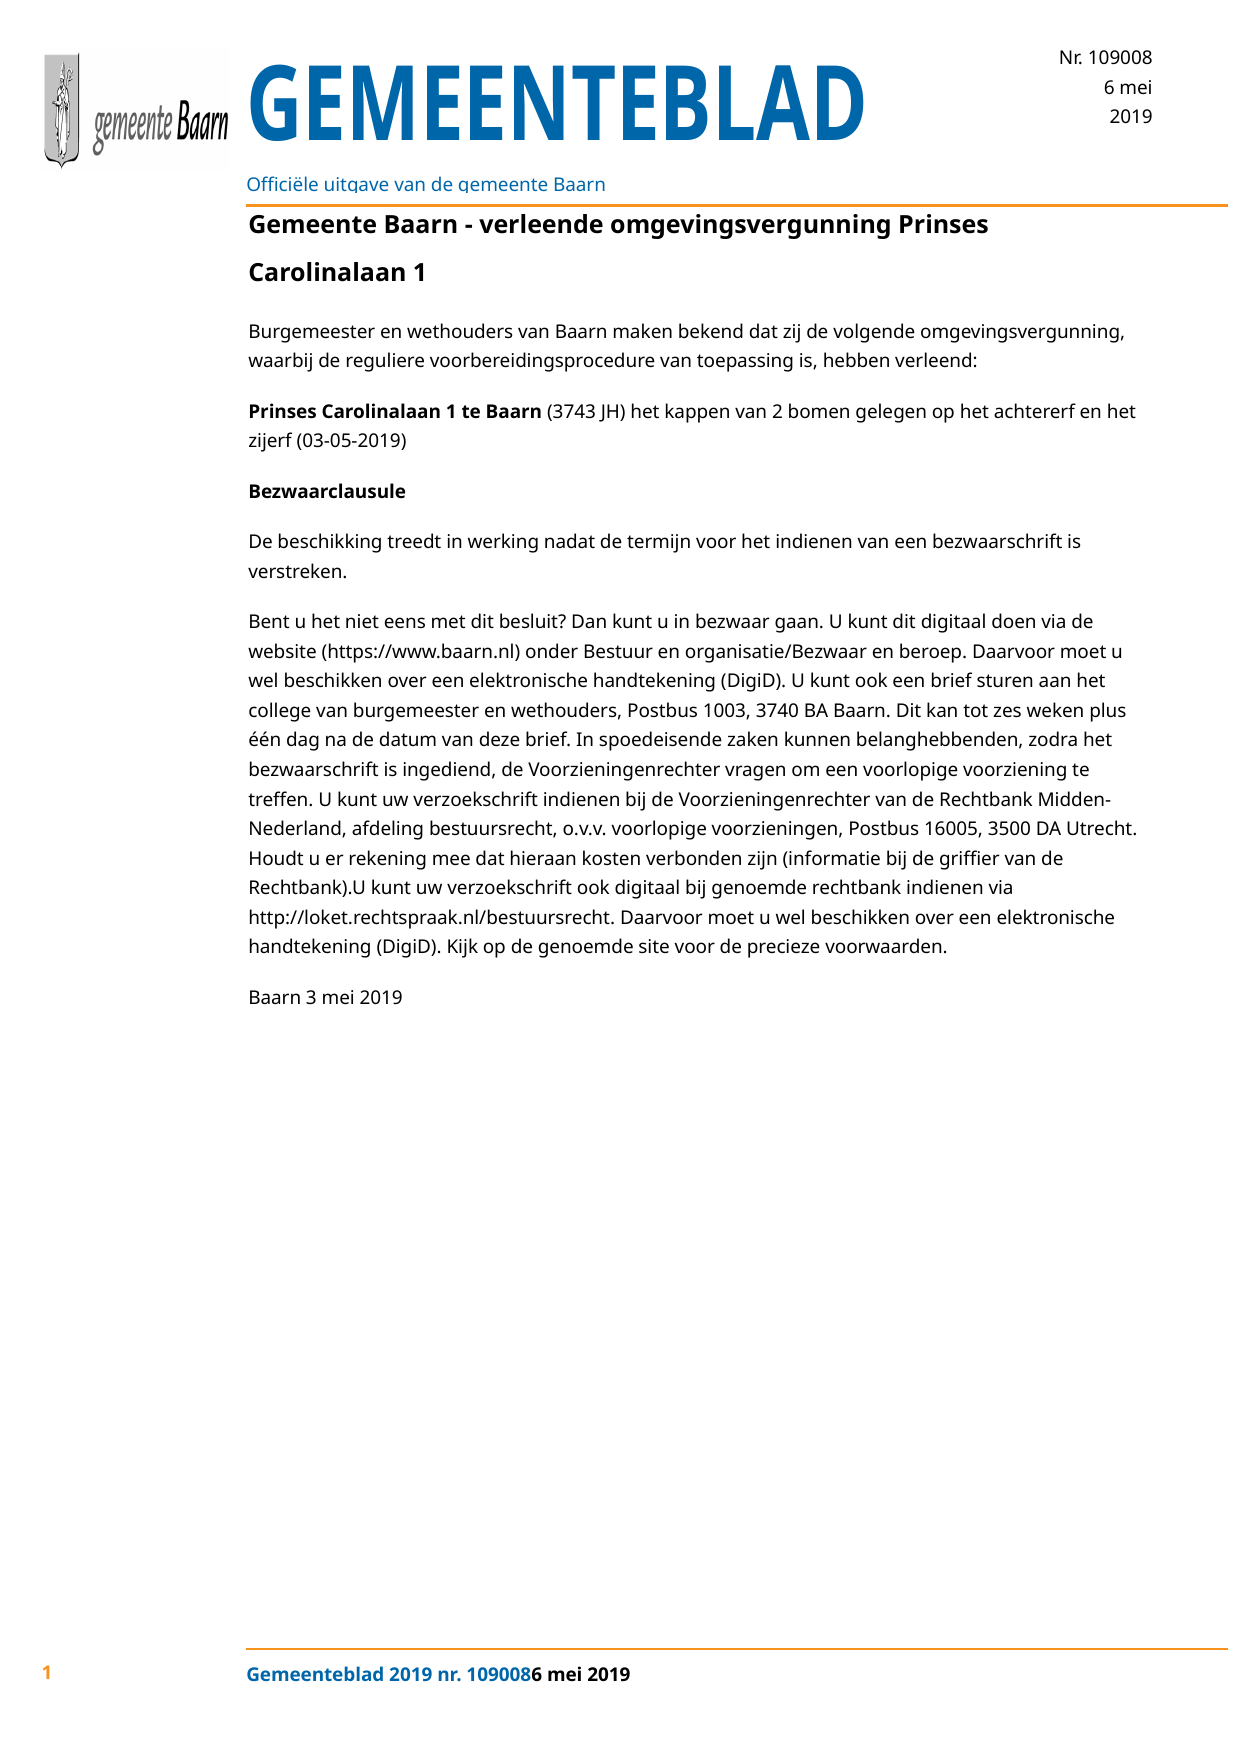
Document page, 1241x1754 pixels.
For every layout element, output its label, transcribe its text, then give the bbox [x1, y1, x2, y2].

text Bezwaarclausule [248, 478, 1152, 504]
text De beschikking treedt in werking nadat de termijn voor het indienen van een bezwaarschrift is verstreken. [248, 528, 1152, 584]
picture [41, 47, 231, 172]
text Prinses Carolinalaan 1 te Baarn (3743 JH) het kappen van 2 bomen gelegen op het achtererf en het zijerf (03-05-2019) [248, 398, 1152, 453]
text Burgemeester en wethouders van Baarn maken bekend dat zij de volgende omgevingsvergunning, waarbij de reguliere voorbereidingsprocedure van toepassing is, hebben verleend: [248, 318, 1152, 373]
text Gemeente Baarn - verleende omgevingsvergunning Prinses Carolinalaan 1 [248, 207, 1152, 288]
text Bent u het niet eens met dit besluit? Dan kunt u in bezwaar gaan. U kunt dit digitaal doen via de website (https://www.baarn.nl) onder Bestuur en organisatie/Bezwaar en beroep. Daarvoor moet u wel beschikken over een elektronische handtekening (DigiD). U kunt ook een brief sturen aan het college van burgemeester en wethouders, Postbus 1003, 3740 BA Baarn. Dit kan tot zes weken plus één dag na de datum van deze brief. In spoedeisende zaken kunnen belanghebbenden, zodra het bezwaarschrift is ingediend, de Voorzieningenrechter vragen om een voorlopige voorziening te treffen. U kunt uw verzoekschrift indienen bij de Voorzieningenrechter van de Rechtbank Midden-Nederland, afdeling bestuursrecht, o.v.v. voorlopige voorzieningen, Postbus 16005, 3500 DA Utrecht. Houdt u er rekening mee dat hieraan kosten verbonden zijn (informatie bij de griffier van de Rechtbank).U kunt uw verzoekschrift ook digitaal bij genoemde rechtbank indienen via http://loket.rechtspraak.nl/bestuursrecht. Daarvoor moet u wel beschikken over een elektronische handtekening (DigiD). Kijk op de genoemde site voor de precieze voorwaarden. [248, 608, 1152, 959]
text Baarn 3 mei 2019 [248, 984, 1152, 1010]
